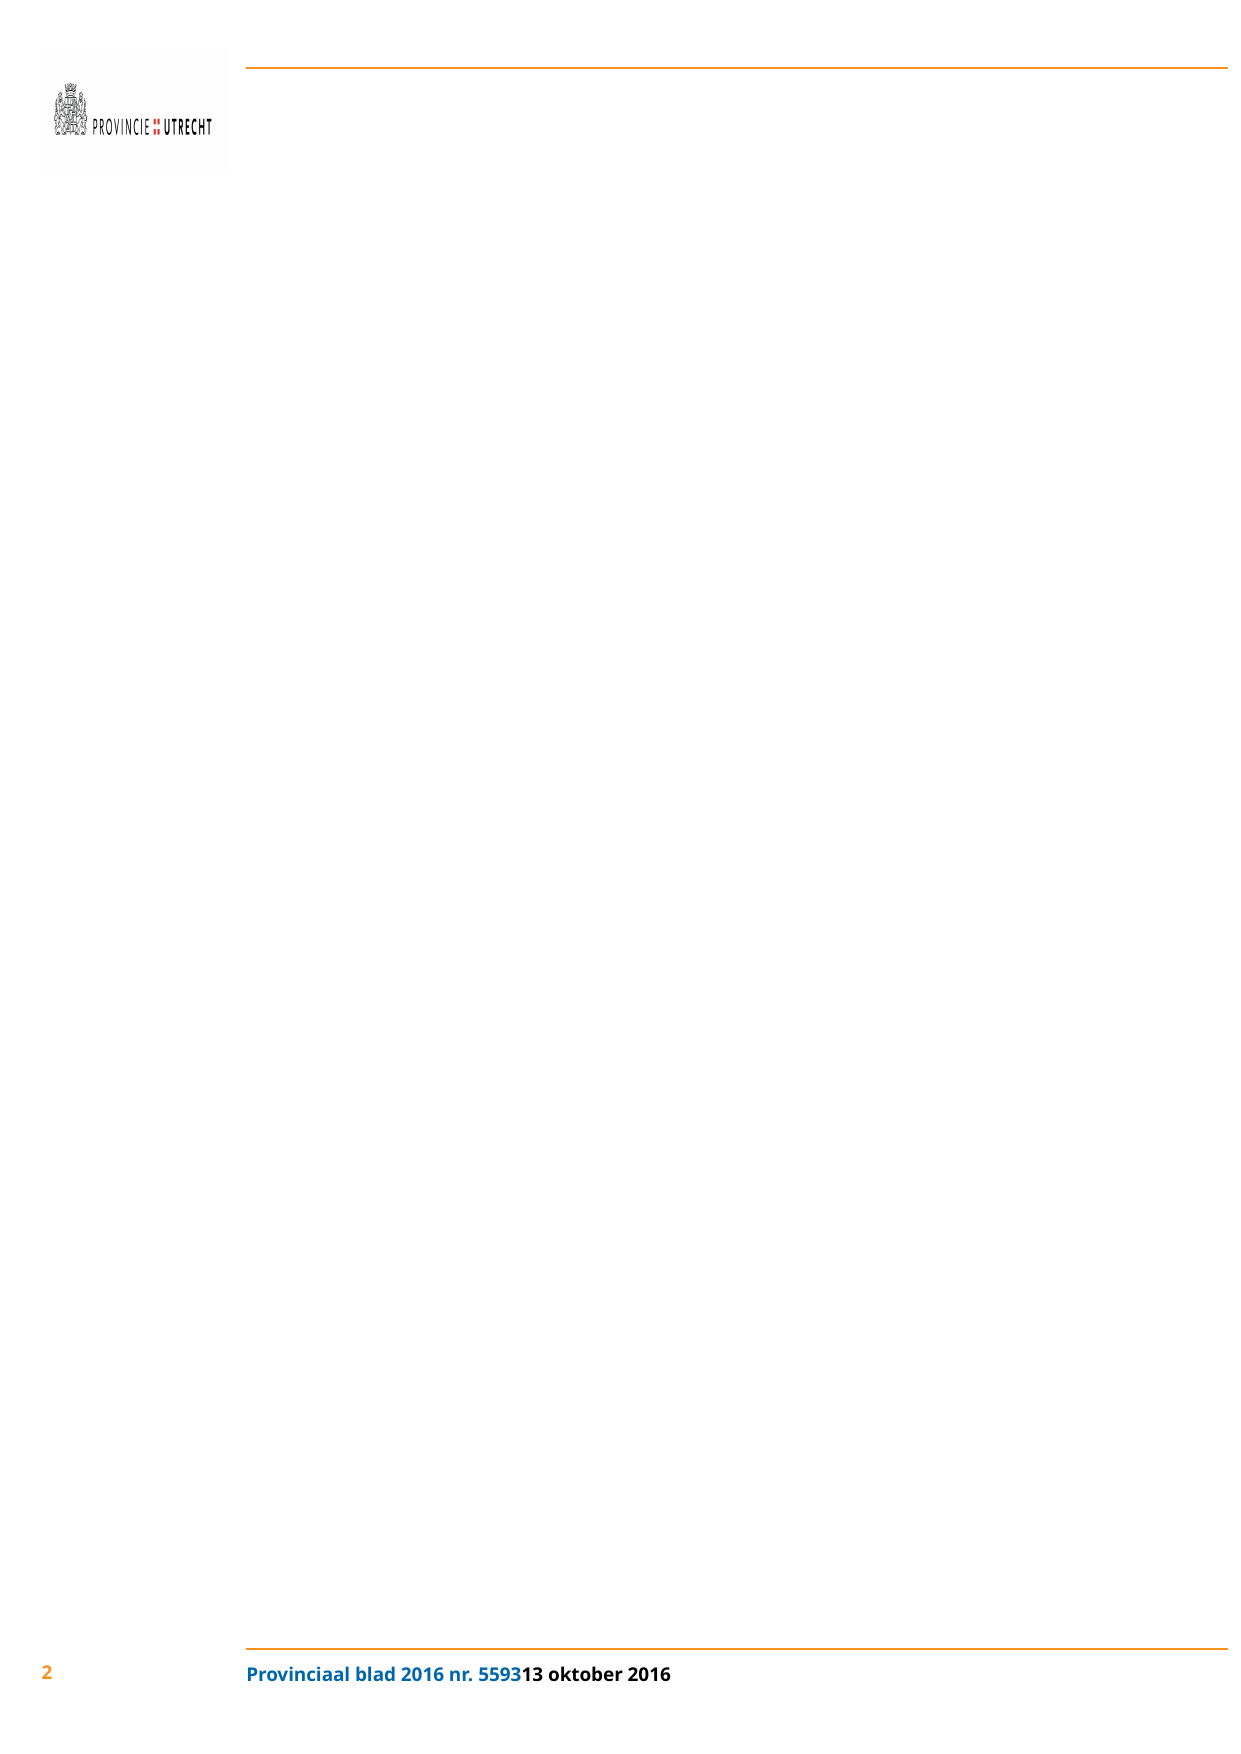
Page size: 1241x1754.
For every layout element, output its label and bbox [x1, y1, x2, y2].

picture [41, 47, 231, 172]
